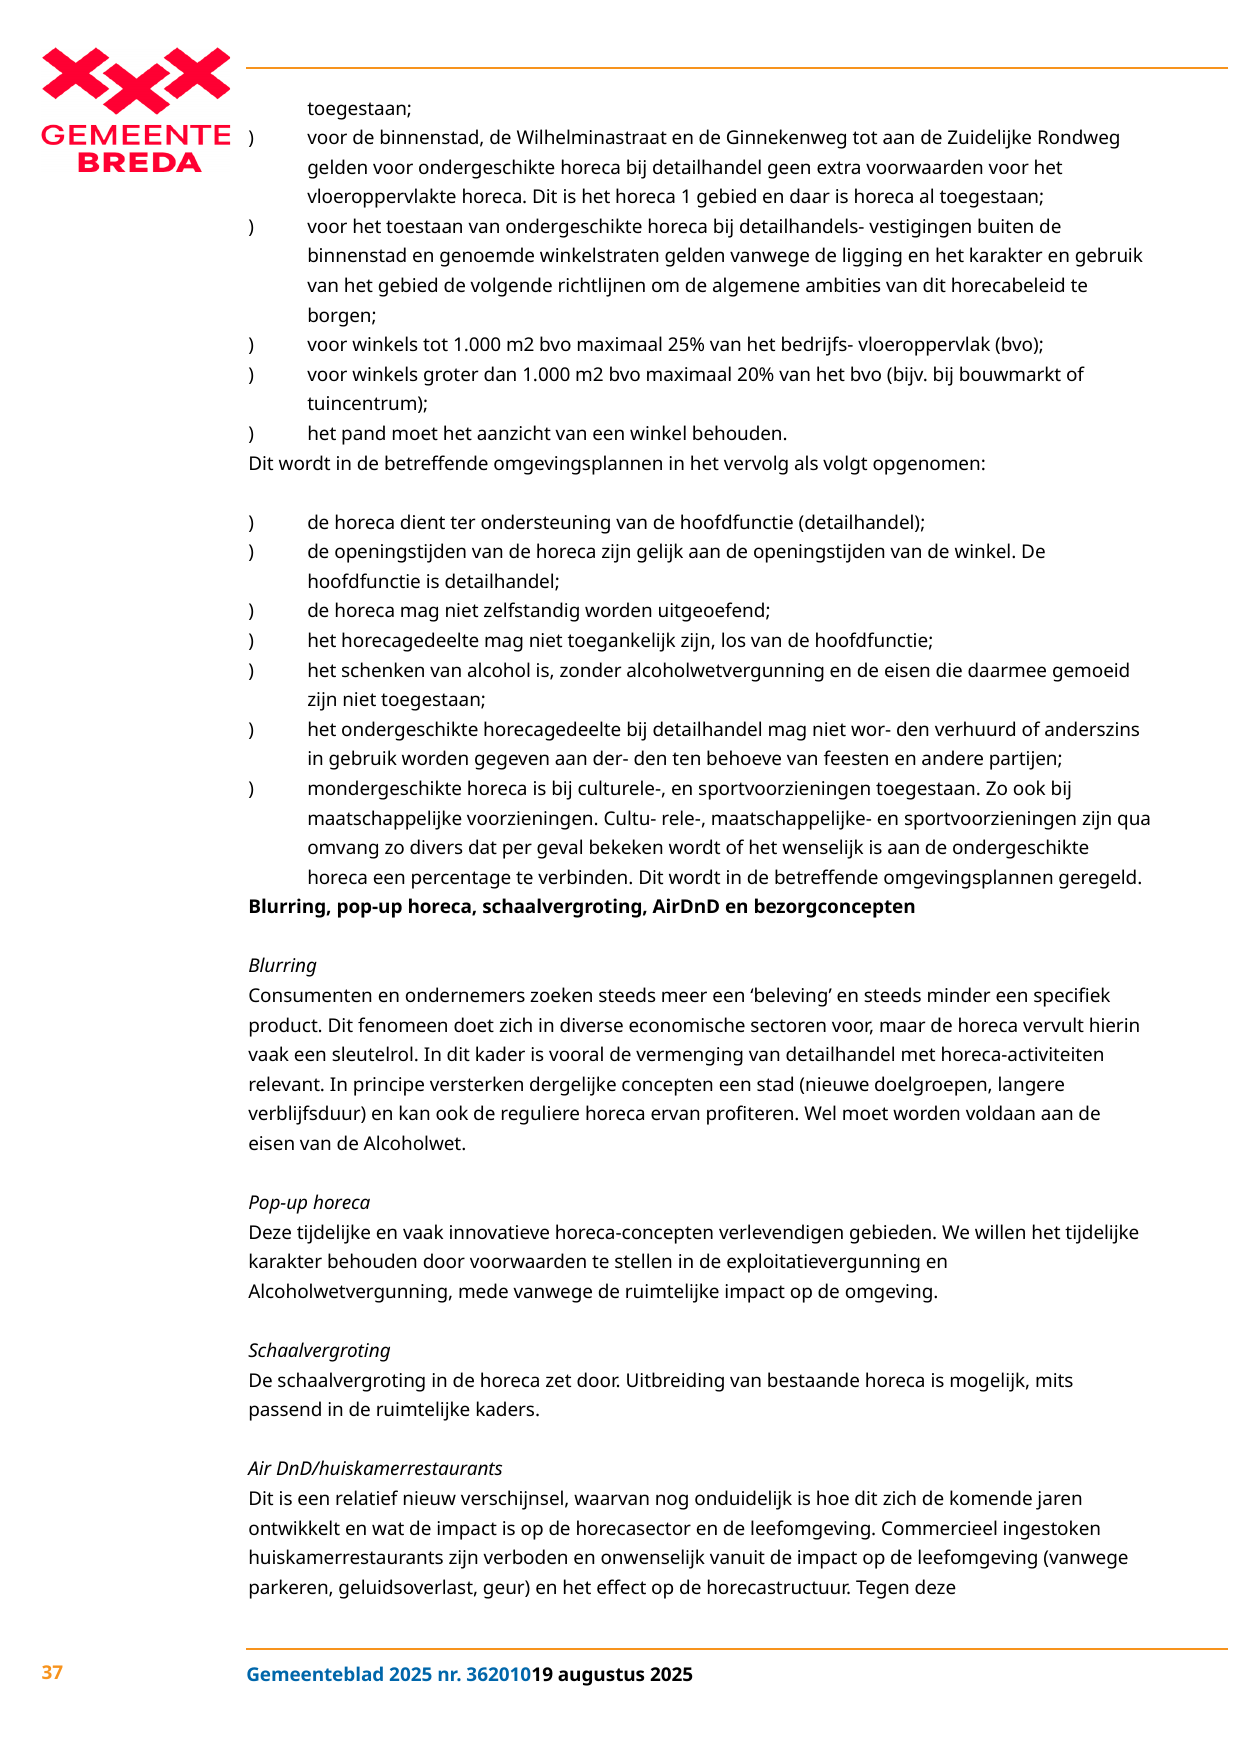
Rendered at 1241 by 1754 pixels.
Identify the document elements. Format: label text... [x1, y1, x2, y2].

list voor winkels tot 1.000 m2 bvo maximaal 25% van het bedrijfs- vloeroppervlak (bvo); [248, 331, 1152, 357]
list toegestaan; [248, 95, 1152, 121]
picture [41, 47, 231, 172]
list het horecagedeelte mag niet toegankelijk zijn, los van de hoofdfunctie; [248, 627, 1152, 653]
text Air DnD/huiskamerrestaurants [248, 1456, 1152, 1481]
list voor de binnenstad, de Wilhelminastraat en de Ginnekenweg tot aan de Zuidelijke Rondweg gelden voor ondergeschikte horeca bij detailhandel geen extra voorwaarden voor het vloeroppervlakte horeca. Dit is het horeca 1 gebied en daar is horeca al toegestaan; [248, 124, 1152, 209]
text Blurring, pop-up horeca, schaalvergroting, AirDnD en bezorgconcepten [248, 893, 1152, 919]
list het pand moet het aanzicht van een winkel behouden. [248, 420, 1152, 446]
list de horeca mag niet zelfstandig worden uitgeoefend; [248, 598, 1152, 623]
text Dit is een relatief nieuw verschijnsel, waarvan nog onduidelijk is hoe dit zich de komende jaren ontwikkelt en wat de impact is op de horecasector en de leefomgeving. Commercieel ingestoken huiskamerrestaurants zijn verboden en onwenselijk vanuit de impact op de leefomgeving (vanwege parkeren, geluidsoverlast, geur) en het effect op de horecastructuur. Tegen deze [248, 1485, 1152, 1600]
list mondergeschikte horeca is bij culturele-, en sportvoorzieningen toegestaan. Zo ook bij maatschappelijke voorzieningen. Cultu- rele-, maatschappelijke- en sportvoorzieningen zijn qua omvang zo divers dat per geval bekeken wordt of het wenselijk is aan de ondergeschikte horeca een percentage te verbinden. Dit wordt in de betreffende omgevingsplannen geregeld. [248, 775, 1152, 890]
list het ondergeschikte horecagedeelte bij detailhandel mag niet wor- den verhuurd of anderszins in gebruik worden gegeven aan der- den ten behoeve van feesten en andere partijen; [248, 716, 1152, 771]
text Consumenten en ondernemers zoeken steeds meer een ‘beleving’ en steeds minder een specifiek product. Dit fenomeen doet zich in diverse economische sectoren voor, maar de horeca vervult hierin vaak een sleutelrol. In dit kader is vooral de vermenging van detailhandel met horeca-activiteiten relevant. In principe versterken dergelijke concepten een stad (nieuwe doelgroepen, langere verblijfsduur) en kan ook de reguliere horeca ervan profiteren. Wel moet worden voldaan aan de eisen van de Alcoholwet. [248, 982, 1152, 1156]
text Pop-up horeca [248, 1189, 1152, 1215]
text De schaalvergroting in de horeca zet door. Uitbreiding van bestaande horeca is mogelijk, mits passend in de ruimtelijke kaders. [248, 1367, 1152, 1422]
list voor winkels groter dan 1.000 m2 bvo maximaal 20% van het bvo (bijv. bij bouwmarkt of tuincentrum); [248, 361, 1152, 416]
text Dit wordt in de betreffende omgevingsplannen in het vervolg als volgt opgenomen: [248, 450, 1152, 476]
text Deze tijdelijke en vaak innovatieve horeca-concepten verlevendigen gebieden. We willen het tijdelijke karakter behouden door voorwaarden te stellen in de exploitatievergunning en Alcoholwetvergunning, mede vanwege de ruimtelijke impact op de omgeving. [248, 1219, 1152, 1304]
text Blurring [248, 953, 1152, 978]
list het schenken van alcohol is, zonder alcoholwetvergunning en de eisen die daarmee gemoeid zijn niet toegestaan; [248, 657, 1152, 712]
list voor het toestaan van ondergeschikte horeca bij detailhandels- vestigingen buiten de binnenstad en genoemde winkelstraten gelden vanwege de ligging en het karakter en gebruik van het gebied de volgende richtlijnen om de algemene ambities van dit horecabeleid te borgen; [248, 213, 1152, 328]
list de openingstijden van de horeca zijn gelijk aan de openingstijden van de winkel. De hoofdfunctie is detailhandel; [248, 538, 1152, 594]
list de horeca dient ter ondersteuning van de hoofdfunctie (detailhandel); [248, 509, 1152, 535]
text Schaalvergroting [248, 1337, 1152, 1363]
